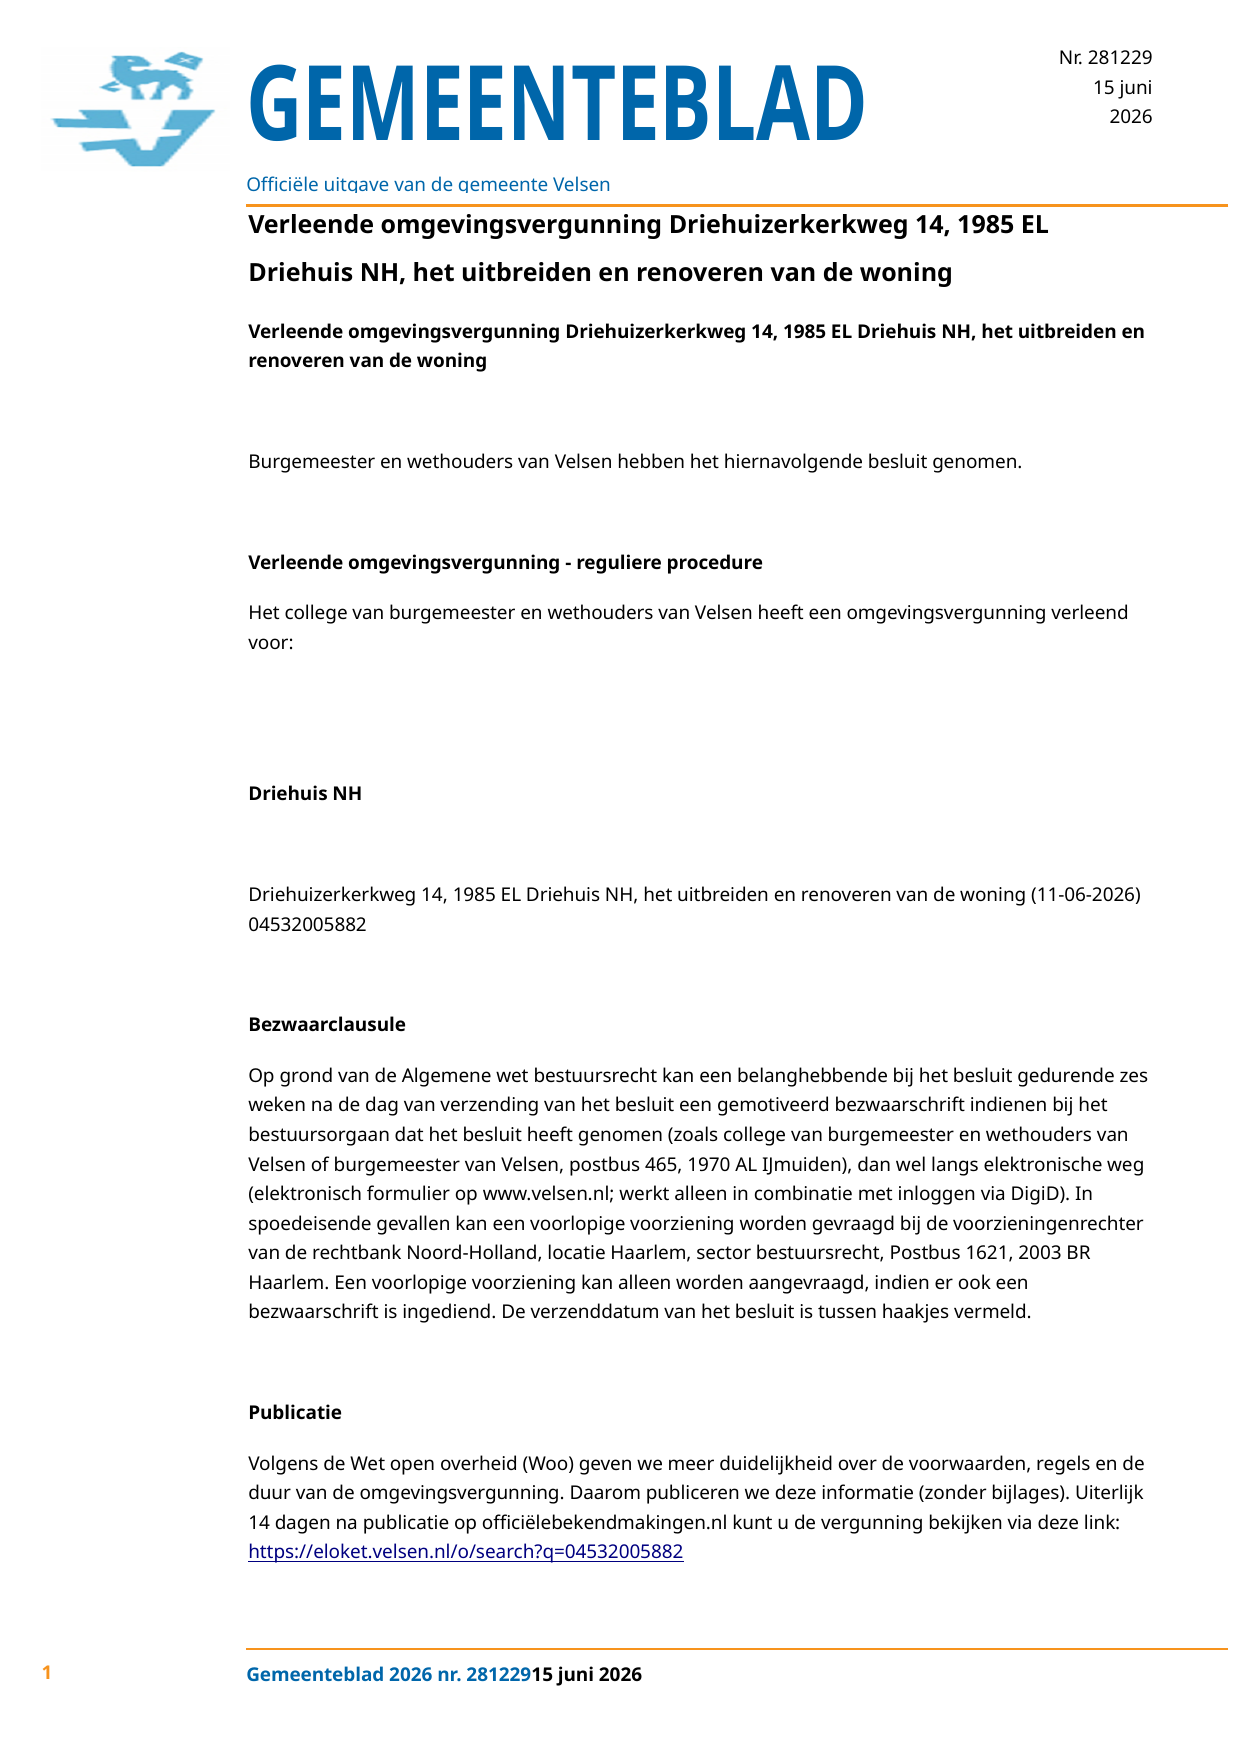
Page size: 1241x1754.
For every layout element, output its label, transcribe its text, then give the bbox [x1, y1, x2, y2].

text Verleende omgevingsvergunning - reguliere procedure [248, 549, 1152, 575]
text Burgemeester en wethouders van Velsen hebben het hiernavolgende besluit genomen. [248, 448, 1152, 474]
text Volgens de Wet open overheid (Woo) geven we meer duidelijkheid over de voorwaarden, regels en de duur van de omgevingsvergunning. Daarom publiceren we deze informatie (zonder bijlages). Uiterlijk 14 dagen na publicatie op officiëlebekendmakingen.nl kunt u de vergunning bekijken via deze link: https://eloket.velsen.nl/o/search?q=04532005882 [248, 1450, 1152, 1564]
text Bezwaarclausule [248, 1012, 1152, 1037]
text Op grond van de Algemene wet bestuursrecht kan een belanghebbende bij het besluit gedurende zes weken na de dag van verzending van het besluit een gemotiveerd bezwaarschrift indienen bij het bestuursorgaan dat het besluit heeft genomen (zoals college van burgemeester en wethouders van Velsen of burgemeester van Velsen, postbus 465, 1970 AL IJmuiden), dan wel langs elektronische weg (elektronisch formulier op www.velsen.nl; werkt alleen in combinatie met inloggen via DigiD). In spoedeisende gevallen kan een voorlopige voorziening worden gevraagd bij de voorzieningenrechter van de rechtbank Noord-Holland, locatie Haarlem, sector bestuursrecht, Postbus 1621, 2003 BR Haarlem. Een voorlopige voorziening kan alleen worden aangevraagd, indien er ook een bezwaarschrift is ingediend. De verzenddatum van het besluit is tussen haakjes vermeld. [248, 1062, 1152, 1324]
text Verleende omgevingsvergunning Driehuizerkerkweg 14, 1985 EL Driehuis NH, het uitbreiden en renoveren van de woning [248, 318, 1152, 373]
text Driehuizerkerkweg 14, 1985 EL Driehuis NH, het uitbreiden en renoveren van de woning (11-06-2026) 04532005882 [248, 881, 1152, 937]
text Driehuis NH [248, 780, 1152, 806]
text Publicatie [248, 1399, 1152, 1425]
text Het college van burgemeester en wethouders van Velsen heeft een omgevingsvergunning verleend voor: [248, 599, 1152, 655]
picture [41, 47, 231, 172]
text Verleende omgevingsvergunning Driehuizerkerkweg 14, 1985 EL Driehuis NH, het uitbreiden en renoveren van de woning [248, 207, 1152, 288]
